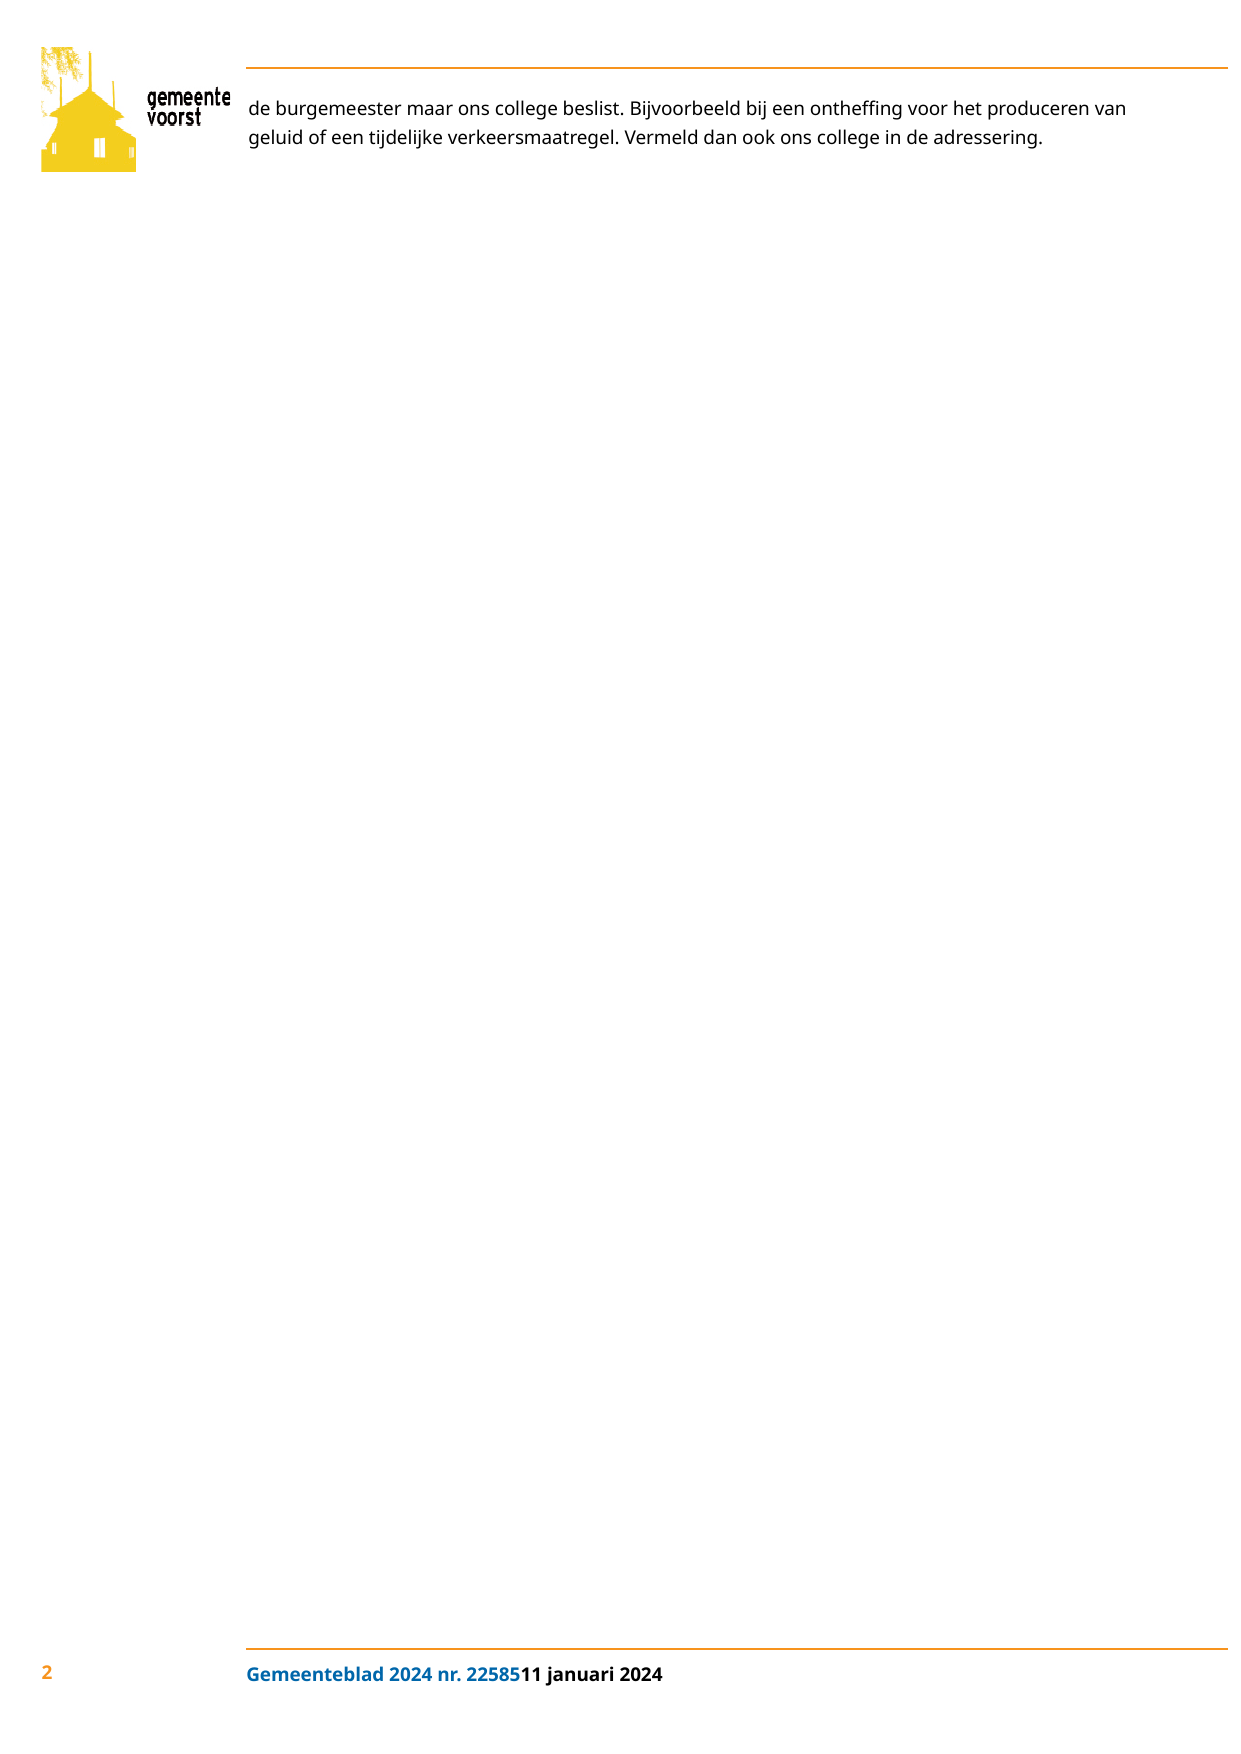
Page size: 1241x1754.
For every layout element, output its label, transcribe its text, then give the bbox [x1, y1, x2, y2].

picture [41, 47, 231, 172]
text de burgemeester maar ons college beslist. Bijvoorbeeld bij een ontheffing voor het produceren van geluid of een tijdelijke verkeersmaatregel. Vermeld dan ook ons college in de adressering. [248, 95, 1152, 150]
